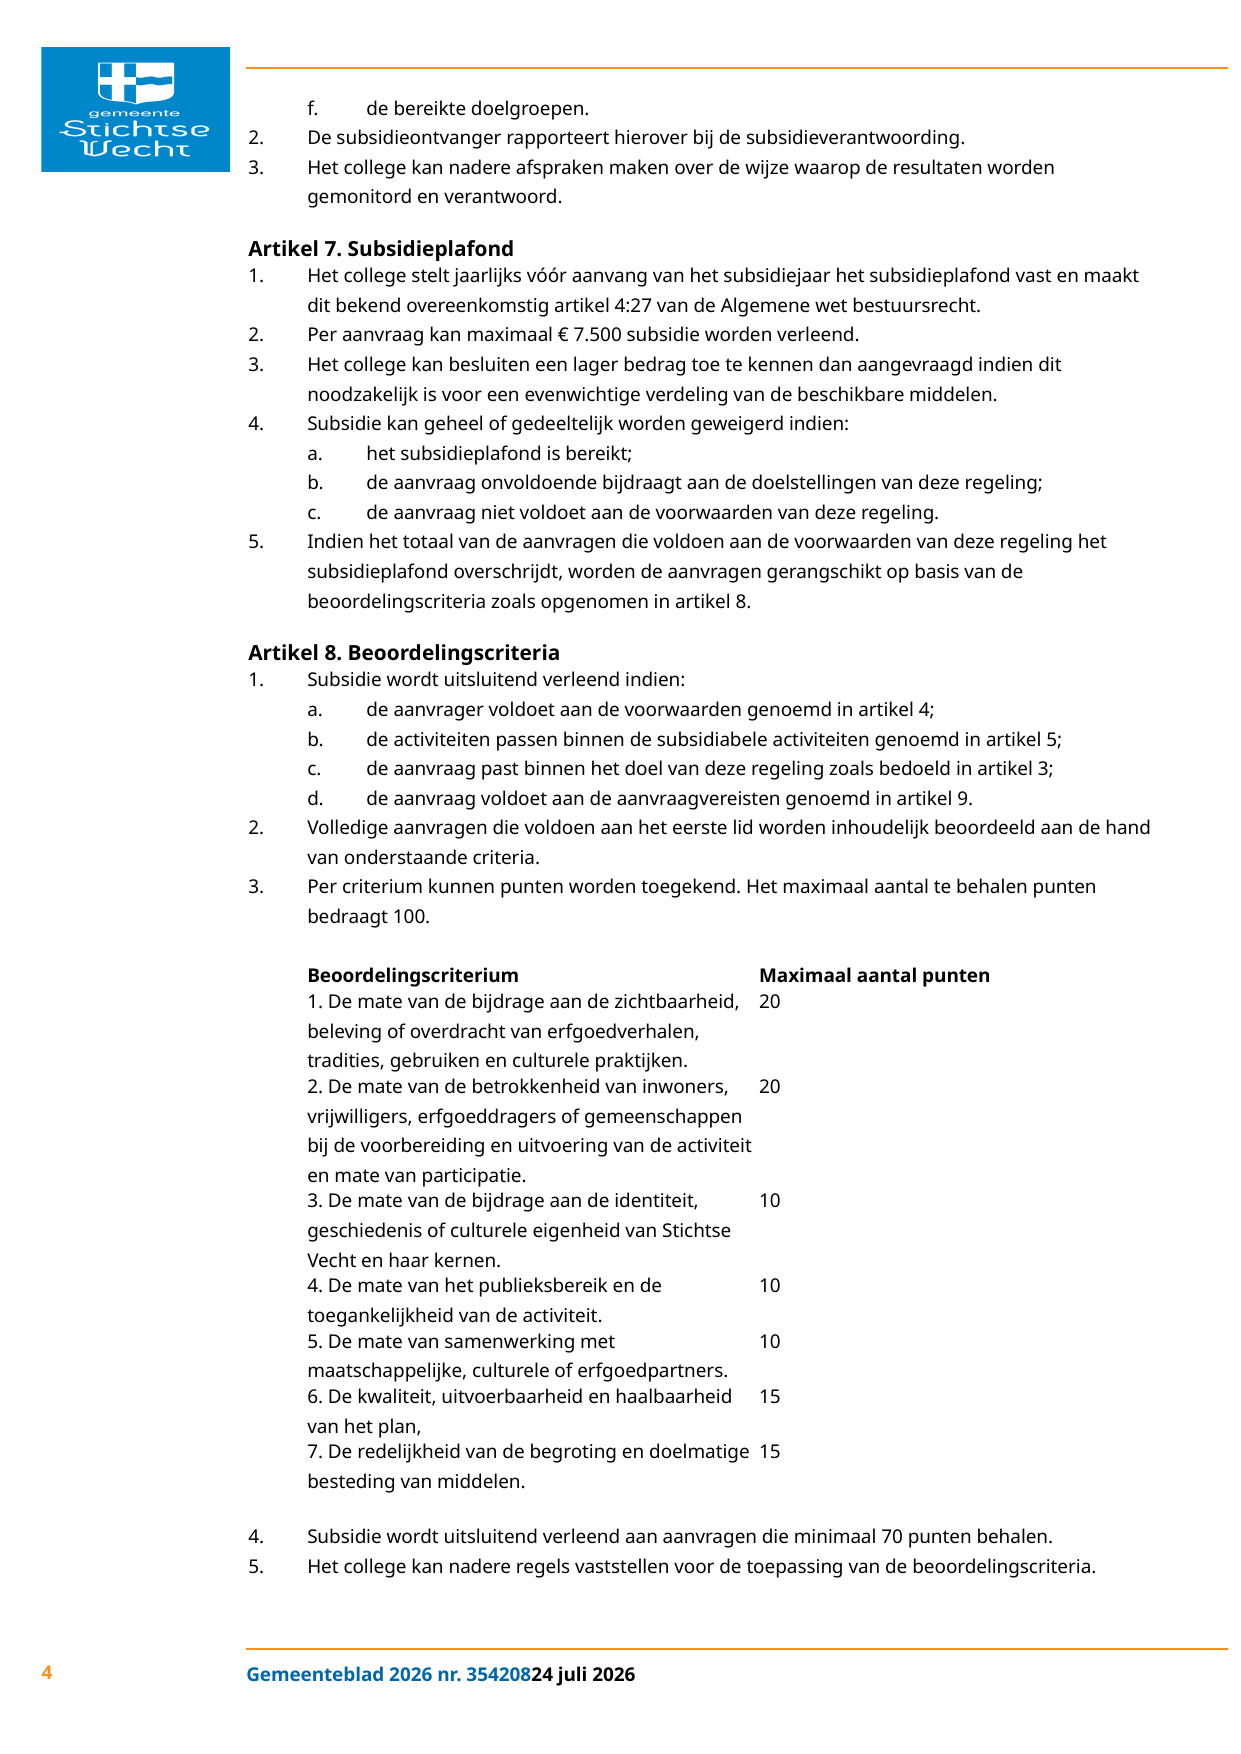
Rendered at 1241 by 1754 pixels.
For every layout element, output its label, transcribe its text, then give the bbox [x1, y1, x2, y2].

list Het college kan besluiten een lager bedrag toe te kennen dan aangevraagd indien dit noodzakelijk is voor een evenwichtige verdeling van de beschikbare middelen. [248, 351, 1152, 406]
table_header Maximaal aantal punten [759, 963, 1211, 988]
table_header Beoordelingscriterium [307, 963, 759, 988]
picture [137, 63, 174, 103]
list Het college kan nadere regels vaststellen voor de toepassing van de beoordelingscriteria. [248, 1553, 1152, 1579]
list de bereikte doelgroepen. [307, 95, 1152, 121]
table_cell 10 [759, 1188, 1211, 1273]
table_cell 2. De mate van de betrokkenheid van inwoners, vrijwilligers, erfgoeddragers of gemeenschappen bij de voorbereiding en uitvoering van de activiteit en mate van participatie. [307, 1073, 759, 1188]
list Per criterium kunnen punten worden toegekend. Het maximaal aantal te behalen punten bedraagt 100. [248, 874, 1152, 929]
table_cell 20 [759, 988, 1211, 1073]
table_cell 4. De mate van het publieksbereik en de toegankelijkheid van de activiteit. [307, 1273, 759, 1328]
list De subsidieontvanger rapporteert hierover bij de subsidieverantwoording. [248, 124, 1152, 150]
list Subsidie wordt uitsluitend verleend aan aanvragen die minimaal 70 punten behalen. [248, 1523, 1152, 1549]
list de aanvraag onvoldoende bijdraagt aan de doelstellingen van deze regeling; [307, 469, 1152, 495]
list Het college stelt jaarlijks vóór aanvang van het subsidiejaar het subsidieplafond vast en maakt dit bekend overeenkomstig artikel 4:27 van de Algemene wet bestuursrecht. [248, 262, 1152, 318]
table_cell 15 [759, 1439, 1211, 1494]
table_cell 10 [759, 1273, 1211, 1328]
text Artikel 8. Beoordelingscriteria [248, 638, 1152, 667]
table_cell 7. De redelijkheid van de begroting en doelmatige besteding van middelen. [307, 1439, 759, 1494]
table_cell 6. De kwaliteit, uitvoerbaarheid en haalbaarheid van het plan, [307, 1383, 759, 1438]
list de aanvraag niet voldoet aan de voorwaarden van deze regeling. [307, 499, 1152, 525]
list de aanvraag past binnen het doel van deze regeling zoals bedoeld in artikel 3; [307, 755, 1152, 781]
list Subsidie kan geheel of gedeeltelijk worden geweigerd indien: [248, 410, 1152, 436]
list Volledige aanvragen die voldoen aan het eerste lid worden inhoudelijk beoordeeld aan de hand van onderstaande criteria. [248, 814, 1152, 870]
table_cell 3. De mate van de bijdrage aan de identiteit, geschiedenis of culturele eigenheid van Stichtse Vecht en haar kernen. [307, 1188, 759, 1273]
list de aanvraag voldoet aan de aanvraagvereisten genoemd in artikel 9. [307, 785, 1152, 811]
list Indien het totaal van de aanvragen die voldoen aan de voorwaarden van deze regeling het subsidieplafond overschrijdt, worden de aanvragen gerangschikt op basis van de beoordelingscriteria zoals opgenomen in artikel 8. [248, 529, 1152, 613]
table_cell 15 [759, 1383, 1211, 1438]
list Subsidie wordt uitsluitend verleend indien: [248, 667, 1152, 692]
picture [99, 63, 135, 101]
list de activiteiten passen binnen de subsidiabele activiteiten genoemd in artikel 5; [307, 726, 1152, 752]
list het subsidieplafond is bereikt; [307, 440, 1152, 466]
list Het college kan nadere afspraken maken over de wijze waarop de resultaten worden gemonitord en verantwoord. [248, 154, 1152, 209]
table_cell 10 [759, 1328, 1211, 1383]
list Per aanvraag kan maximaal € 7.500 subsidie worden verleend. [248, 322, 1152, 347]
table_cell 5. De mate van samenwerking met maatschappelijke, culturele of erfgoedpartners. [307, 1328, 759, 1383]
table_cell 20 [759, 1073, 1211, 1188]
list de aanvrager voldoet aan de voorwaarden genoemd in artikel 4; [307, 696, 1152, 722]
text Artikel 7. Subsidieplafond [248, 234, 1152, 262]
table_cell 1. De mate van de bijdrage aan de zichtbaarheid, beleving of overdracht van erfgoedverhalen, tradities, gebruiken en culturele praktijken. [307, 988, 759, 1073]
